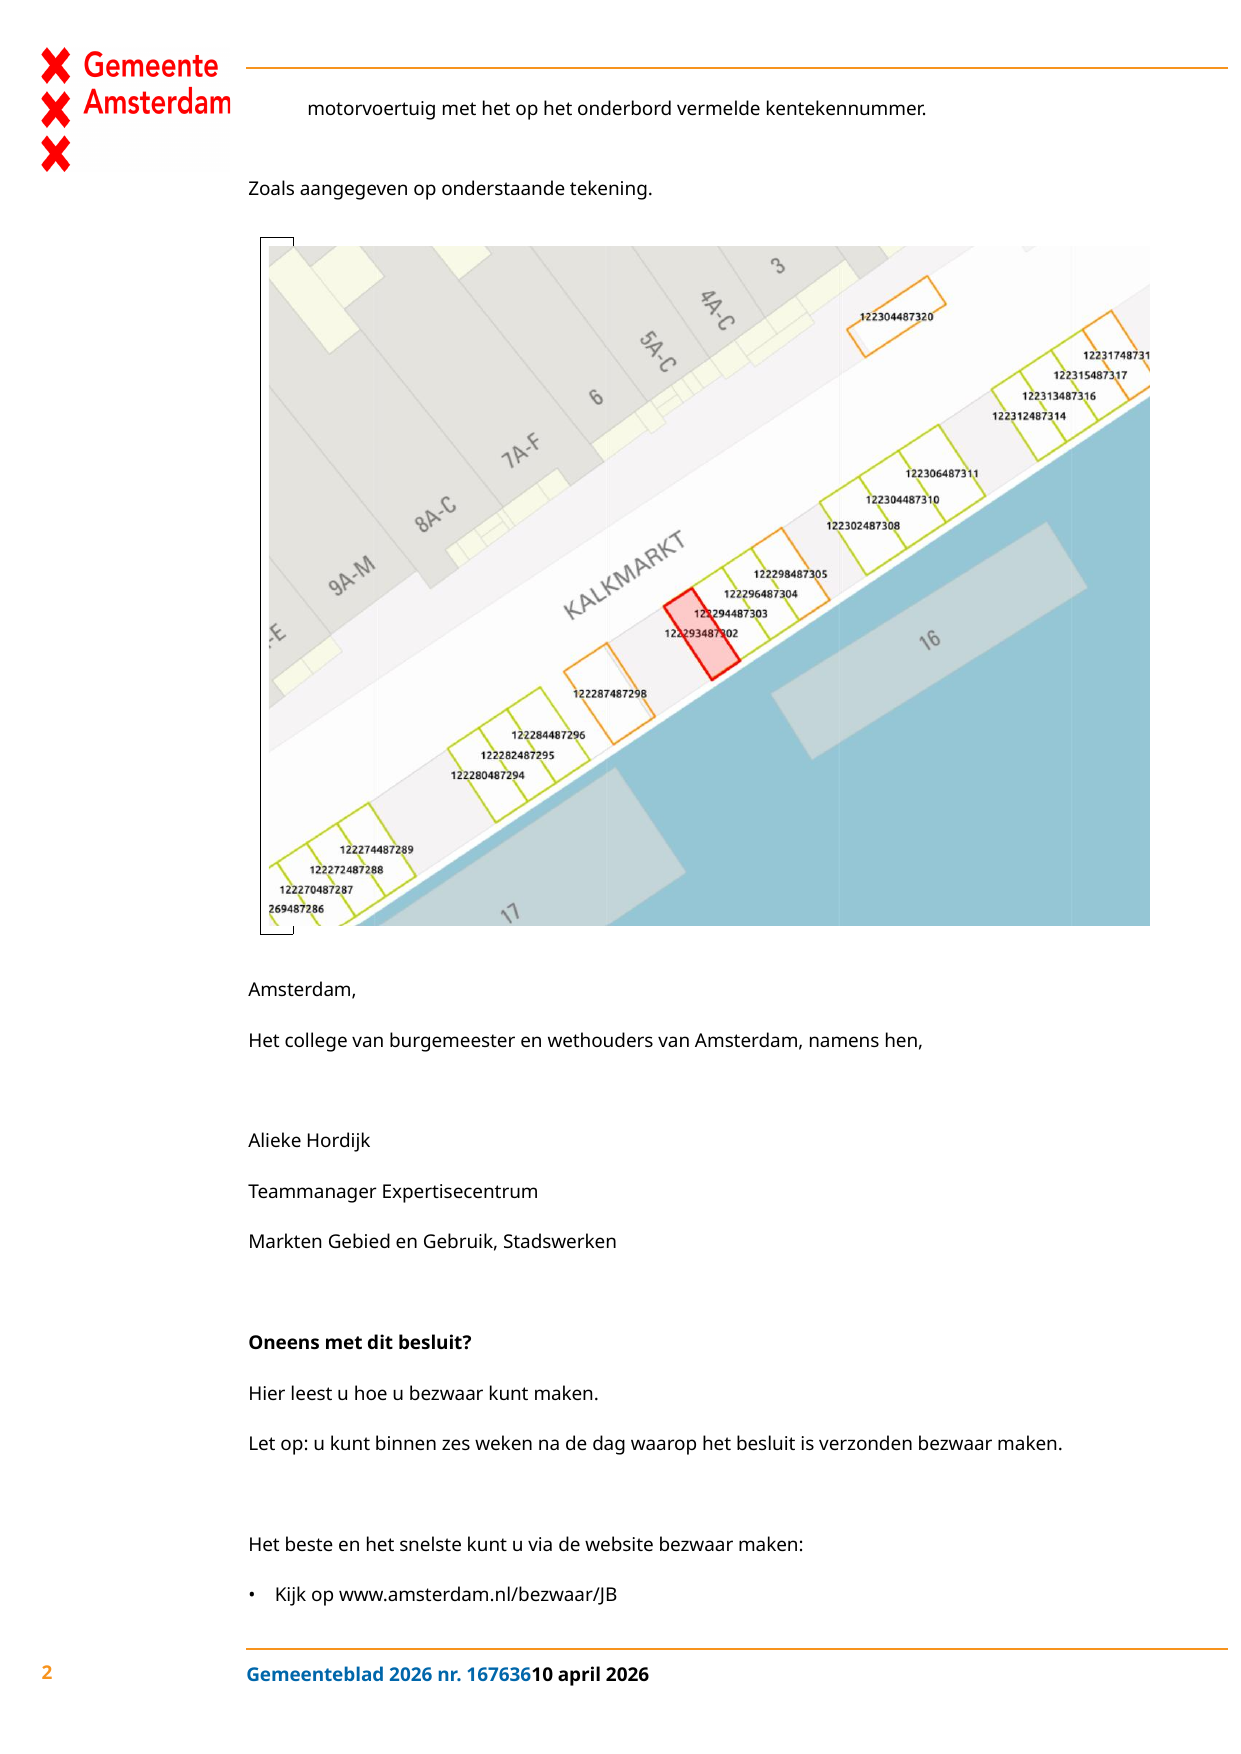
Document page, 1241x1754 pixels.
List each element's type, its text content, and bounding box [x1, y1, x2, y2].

text Hier leest u hoe u bezwaar kunt maken. [248, 1380, 1152, 1405]
picture [41, 47, 231, 172]
text Alieke Hordijk [248, 1128, 1152, 1153]
text • Kijk op www.amsterdam.nl/bezwaar/JB [248, 1581, 1152, 1607]
text Het college van burgemeester en wethouders van Amsterdam, namens hen, [248, 1027, 1152, 1052]
text Amsterdam, [248, 976, 1152, 1002]
text Het beste en het snelste kunt u via de website bezwaar maken: [248, 1531, 1152, 1557]
picture [268, 246, 1150, 926]
text Teammanager Expertisecentrum [248, 1178, 1152, 1204]
text Oneens met dit besluit? [248, 1329, 1152, 1355]
text Zoals aangegeven op onderstaande tekening. [248, 175, 1152, 201]
text Markten Gebied en Gebruik, Stadswerken [248, 1228, 1152, 1254]
text Let op: u kunt binnen zes weken na de dag waarop het besluit is verzonden bezwaar maken. [248, 1430, 1152, 1456]
list motorvoertuig met het op het onderbord vermelde kentekennummer. [248, 95, 1152, 121]
